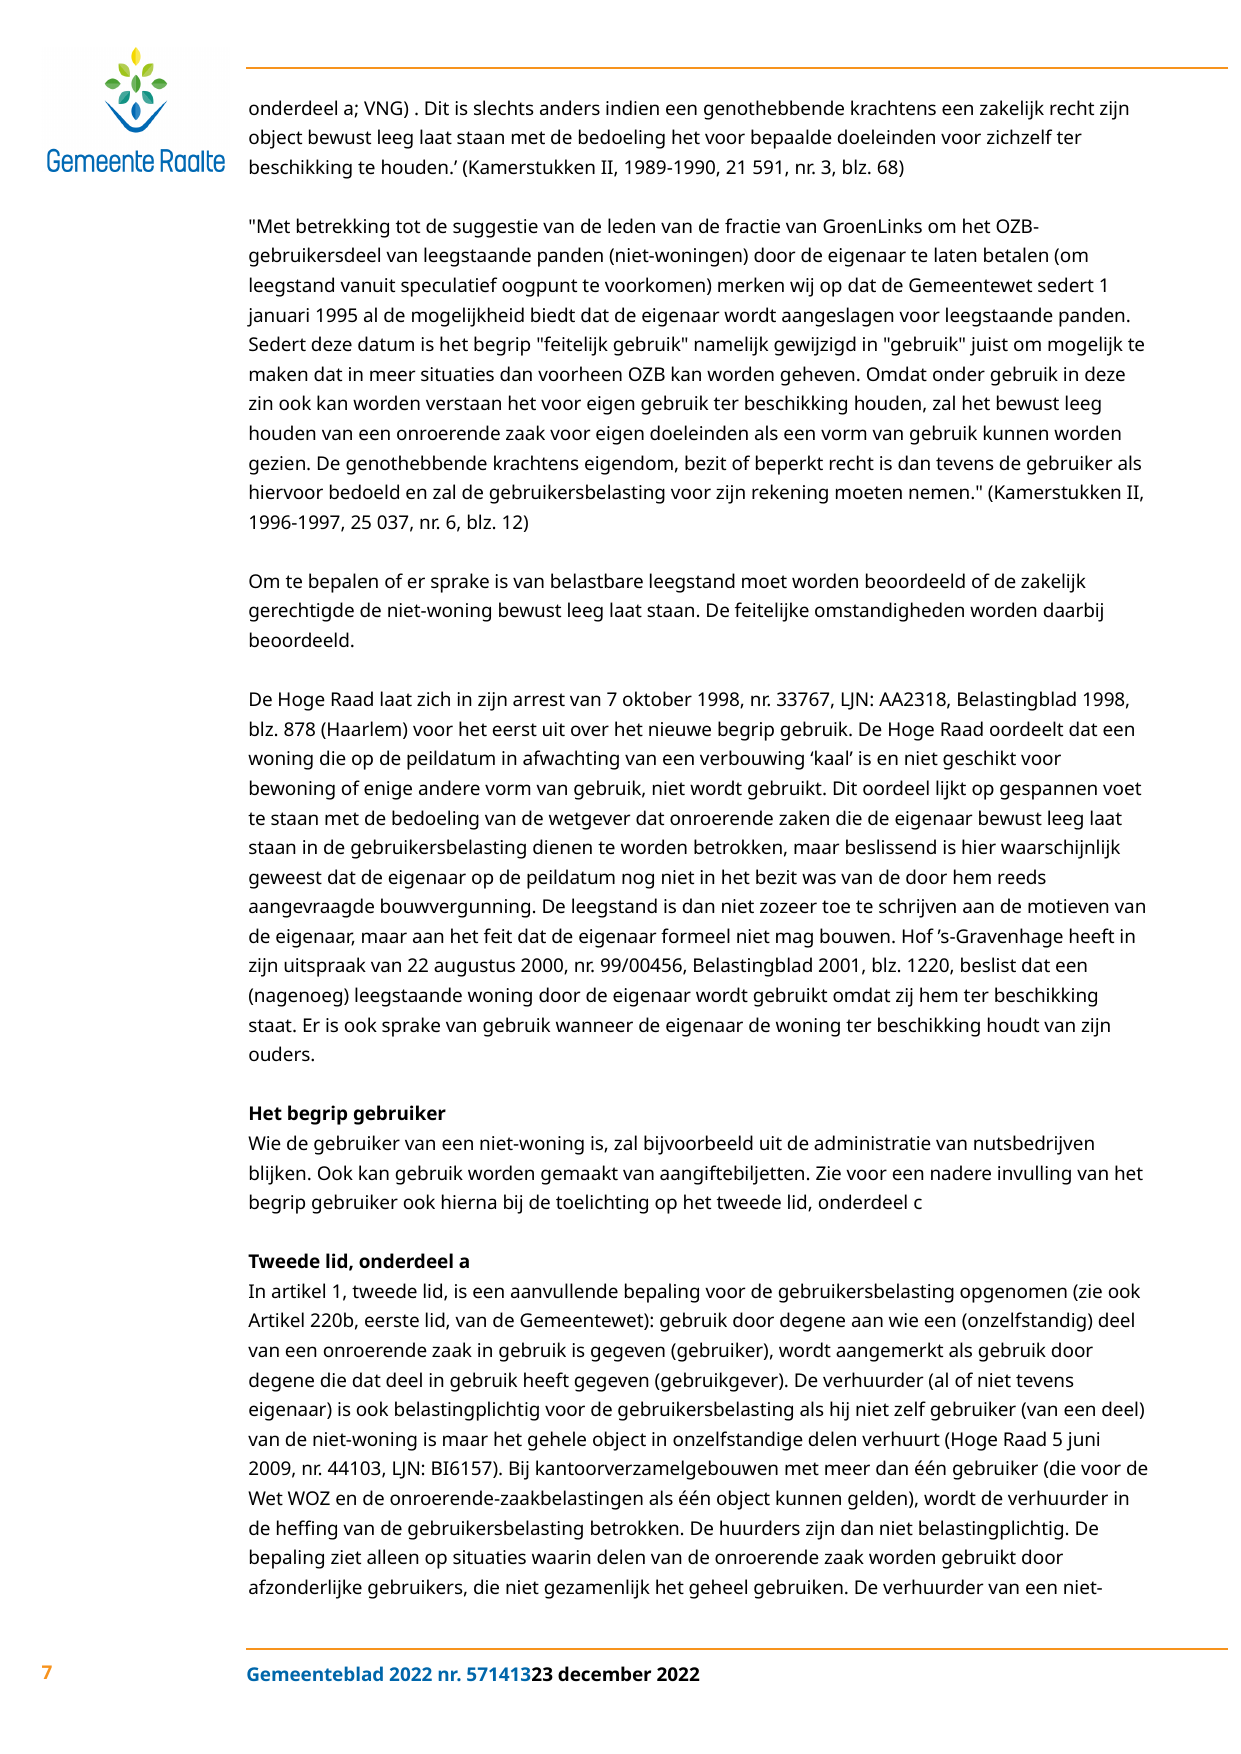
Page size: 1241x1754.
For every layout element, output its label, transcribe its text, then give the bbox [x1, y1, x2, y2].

text "Met betrekking tot de suggestie van de leden van de fractie van GroenLinks om het OZB-gebruikersdeel van leegstaande panden (niet-woningen) door de eigenaar te laten betalen (om leegstand vanuit speculatief oogpunt te voorkomen) merken wij op dat de Gemeentewet sedert 1 januari 1995 al de mogelijkheid biedt dat de eigenaar wordt aangeslagen voor leegstaande panden. Sedert deze datum is het begrip "feitelijk gebruik" namelijk gewijzigd in "gebruik" juist om mogelijk te maken dat in meer situaties dan voorheen OZB kan worden geheven. Omdat onder gebruik in deze zin ook kan worden verstaan het voor eigen gebruik ter beschikking houden, zal het bewust leeg houden van een onroerende zaak voor eigen doeleinden als een vorm van gebruik kunnen worden gezien. De genothebbende krachtens eigendom, bezit of beperkt recht is dan tevens de gebruiker als hiervoor bedoeld en zal de gebruikersbelasting voor zijn rekening moeten nemen." (Kamerstukken II, 1996-1997, 25 037, nr. 6, blz. 12) [248, 213, 1152, 535]
text onderdeel a; VNG) . Dit is slechts anders indien een genothebbende krachtens een zakelijk recht zijn object bewust leeg laat staan met de bedoeling het voor bepaalde doeleinden voor zichzelf ter beschikking te houden.’ (Kamerstukken II, 1989-1990, 21 591, nr. 3, blz. 68) [248, 95, 1152, 180]
text Om te bepalen of er sprake is van belastbare leegstand moet worden beoordeeld of de zakelijk gerechtigde de niet-woning bewust leeg laat staan. De feitelijke omstandigheden worden daarbij beoordeeld. [248, 568, 1152, 653]
text Wie de gebruiker van een niet-woning is, zal bijvoorbeeld uit de administratie van nutsbedrijven blijken. Ook kan gebruik worden gemaakt van aangiftebiljetten. Zie voor een nadere invulling van het begrip gebruiker ook hierna bij de toelichting op het tweede lid, onderdeel c [248, 1130, 1152, 1215]
text Het begrip gebruiker [248, 1101, 1152, 1126]
text Tweede lid, onderdeel a [248, 1248, 1152, 1274]
text De Hoge Raad laat zich in zijn arrest van 7 oktober 1998, nr. 33767, LJN: AA2318, Belastingblad 1998, blz. 878 (Haarlem) voor het eerst uit over het nieuwe begrip gebruik. De Hoge Raad oordeelt dat een woning die op de peildatum in afwachting van een verbouwing ‘kaal’ is en niet geschikt voor bewoning of enige andere vorm van gebruik, niet wordt gebruikt. Dit oordeel lijkt op gespannen voet te staan met de bedoeling van de wetgever dat onroerende zaken die de eigenaar bewust leeg laat staan in de gebruikersbelasting dienen te worden betrokken, maar beslissend is hier waarschijnlijk geweest dat de eigenaar op de peildatum nog niet in het bezit was van de door hem reeds aangevraagde bouwvergunning. De leegstand is dan niet zozeer toe te schrijven aan de motieven van de eigenaar, maar aan het feit dat de eigenaar formeel niet mag bouwen. Hof ’s-Gravenhage heeft in zijn uitspraak van 22 augustus 2000, nr. 99/00456, Belastingblad 2001, blz. 1220, beslist dat een (nagenoeg) leegstaande woning door de eigenaar wordt gebruikt omdat zij hem ter beschikking staat. Er is ook sprake van gebruik wanneer de eigenaar de woning ter beschikking houdt van zijn ouders. [248, 686, 1152, 1067]
text In artikel 1, tweede lid, is een aanvullende bepaling voor de gebruikersbelasting opgenomen (zie ook Artikel 220b, eerste lid, van de Gemeentewet): gebruik door degene aan wie een (onzelfstandig) deel van een onroerende zaak in gebruik is gegeven (gebruiker), wordt aangemerkt als gebruik door degene die dat deel in gebruik heeft gegeven (gebruikgever). De verhuurder (al of niet tevens eigenaar) is ook belastingplichtig voor de gebruikersbelasting als hij niet zelf gebruiker (van een deel) van de niet-woning is maar het gehele object in onzelfstandige delen verhuurt (Hoge Raad 5 juni 2009, nr. 44103, LJN: BI6157). Bij kantoorverzamelgebouwen met meer dan één gebruiker (die voor de Wet WOZ en de onroerende-zaakbelastingen als één object kunnen gelden), wordt de verhuurder in de heffing van de gebruikersbelasting betrokken. De huurders zijn dan niet belastingplichtig. De bepaling ziet alleen op situaties waarin delen van de onroerende zaak worden gebruikt door afzonderlijke gebruikers, die niet gezamenlijk het geheel gebruiken. De verhuurder van een niet- [248, 1278, 1152, 1600]
picture [41, 47, 231, 172]
